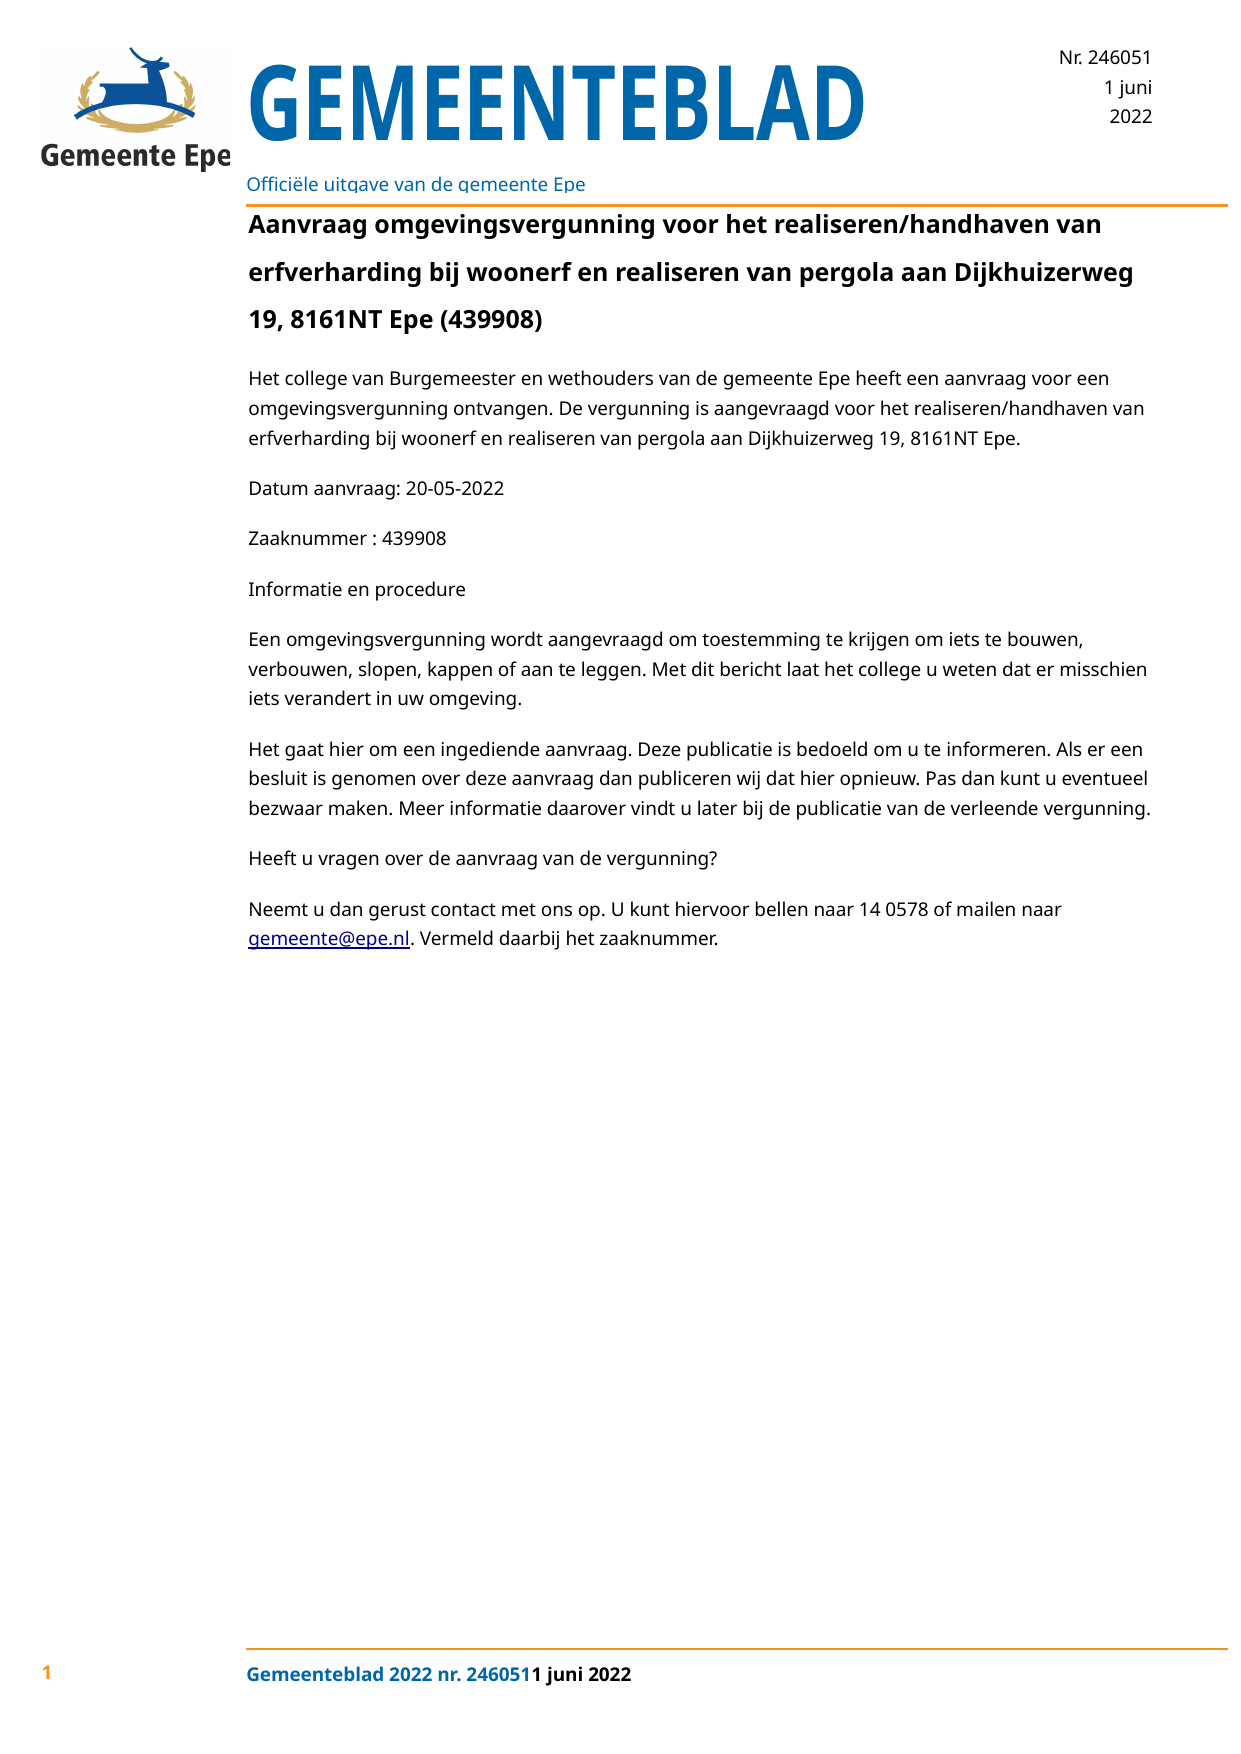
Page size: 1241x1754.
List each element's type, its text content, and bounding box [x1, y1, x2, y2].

text Heeft u vragen over de aanvraag van de vergunning? [248, 846, 1152, 871]
text Aanvraag omgevingsvergunning voor het realiseren/handhaven van erfverharding bij woonerf en realiseren van pergola aan Dijkhuizerweg 19, 8161NT Epe (439908) [248, 207, 1152, 336]
text Informatie en procedure [248, 576, 1152, 602]
text Een omgevingsvergunning wordt aangevraagd om toestemming te krijgen om iets te bouwen, verbouwen, slopen, kappen of aan te leggen. Met dit bericht laat het college u weten dat er misschien iets verandert in uw omgeving. [248, 626, 1152, 711]
text Neemt u dan gerust contact met ons op. U kunt hiervoor bellen naar 14 0578 of mailen naar gemeente@epe.nl. Vermeld daarbij het zaaknummer. [248, 896, 1152, 951]
text Het gaat hier om een ingediende aanvraag. Deze publicatie is bedoeld om u te informeren. Als er een besluit is genomen over deze aanvraag dan publiceren wij dat hier opnieuw. Pas dan kunt u eventueel bezwaar maken. Meer informatie daarover vindt u later bij de publicatie van de verleende vergunning. [248, 736, 1152, 821]
text Datum aanvraag: 20-05-2022 [248, 475, 1152, 501]
picture [41, 47, 231, 172]
text Zaaknummer : 439908 [248, 526, 1152, 551]
text Het college van Burgemeester en wethouders van de gemeente Epe heeft een aanvraag voor een omgevingsvergunning ontvangen. De vergunning is aangevraagd voor het realiseren/handhaven van erfverharding bij woonerf en realiseren van pergola aan Dijkhuizerweg 19, 8161NT Epe. [248, 366, 1152, 450]
